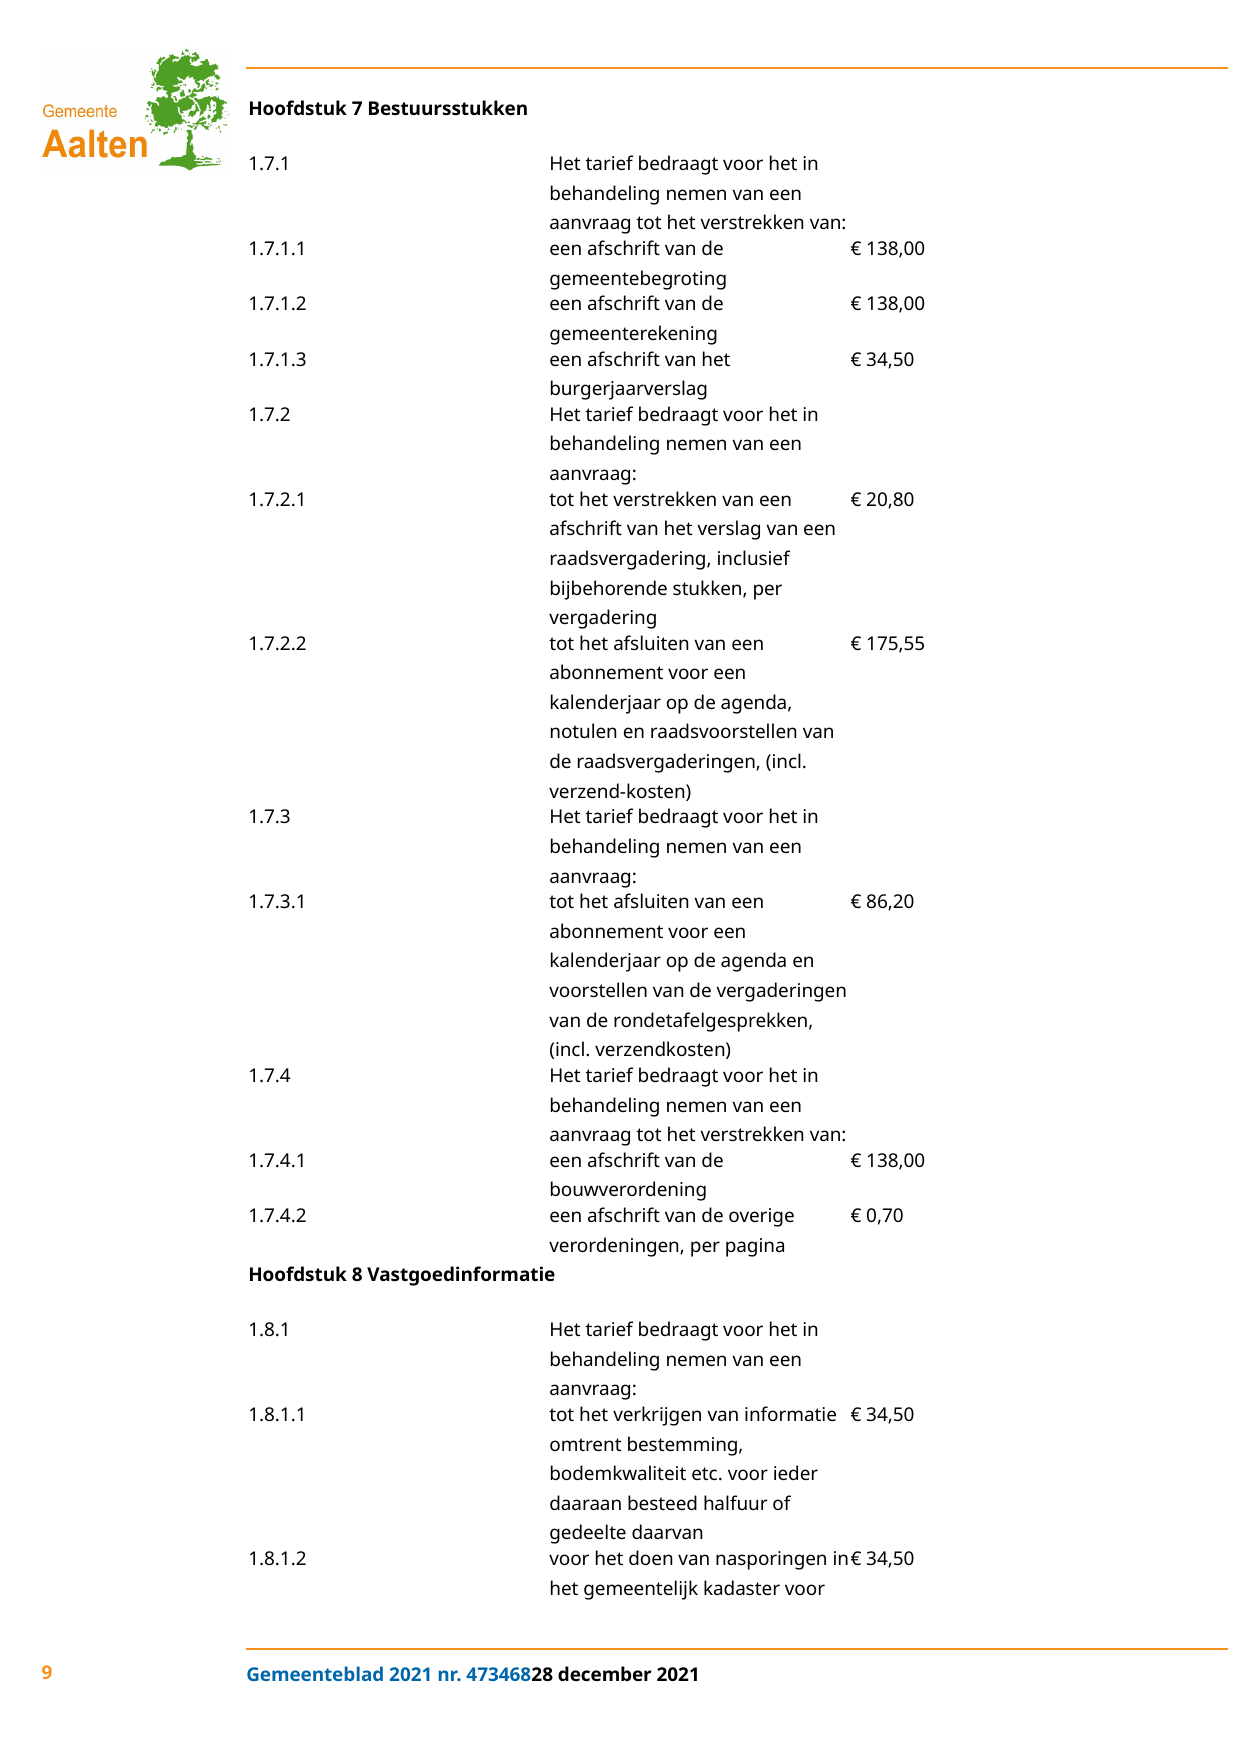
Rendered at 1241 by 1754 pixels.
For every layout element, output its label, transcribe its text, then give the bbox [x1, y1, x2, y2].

table_cell [850, 1316, 1152, 1401]
text Hoofdstuk 8 Vastgoedinformatie [248, 1261, 1152, 1287]
table_cell € 0,70 [850, 1203, 1152, 1258]
table_cell 1.8.1 [248, 1316, 549, 1401]
table_cell 1.7.2 [248, 401, 549, 486]
table_cell tot het afsluiten van een abonnement voor een kalenderjaar op de agenda en voorstellen van de vergaderingen van de rondetafelgesprekken, (incl. verzendkosten) [549, 889, 850, 1062]
table_header [850, 125, 1152, 150]
text Hoofdstuk 7 Bestuursstukken [248, 95, 1152, 121]
table_cell voor het doen van nasporingen in het gemeentelijk kadaster voor [549, 1545, 850, 1601]
table_cell een afschrift van het burgerjaarverslag [549, 346, 850, 401]
table_cell 1.7.2.1 [248, 486, 549, 630]
table_cell Het tarief bedraagt voor het in behandeling nemen van een aanvraag: [549, 1316, 850, 1401]
table_cell tot het verstrekken van een afschrift van het verslag van een raadsvergadering, inclusief bijbehorende stukken, per vergadering [549, 486, 850, 630]
table_cell tot het afsluiten van een abonnement voor een kalenderjaar op de agenda, notulen en raadsvoorstellen van de raadsvergaderingen, (incl. verzend-kosten) [549, 630, 850, 804]
picture [41, 47, 231, 172]
table_cell 1.7.1.2 [248, 290, 549, 346]
table_cell € 86,20 [850, 889, 1152, 1062]
table_cell Het tarief bedraagt voor het in behandeling nemen van een aanvraag tot het verstrekken van: [549, 1062, 850, 1147]
table_cell een afschrift van de gemeentebegroting [549, 235, 850, 290]
table_cell 1.8.1.2 [248, 1545, 549, 1601]
table_cell Het tarief bedraagt voor het in behandeling nemen van een aanvraag: [549, 401, 850, 486]
table_cell een afschrift van de bouwverordening [549, 1147, 850, 1202]
table_cell een afschrift van de overige verordeningen, per pagina [549, 1203, 850, 1258]
table_cell [850, 1062, 1152, 1147]
table_cell € 138,00 [850, 235, 1152, 290]
table_cell € 20,80 [850, 486, 1152, 630]
table_cell € 138,00 [850, 1147, 1152, 1202]
table_cell [850, 804, 1152, 888]
table_cell € 175,55 [850, 630, 1152, 804]
table_cell € 34,50 [850, 346, 1152, 401]
table_cell Het tarief bedraagt voor het in behandeling nemen van een aanvraag: [549, 804, 850, 888]
table_header [549, 125, 850, 150]
table_header [850, 1291, 1152, 1316]
table_header [248, 1291, 549, 1316]
table_cell tot het verkrijgen van informatie omtrent bestemming, bodemkwaliteit etc. voor ieder daaraan besteed halfuur of gedeelte daarvan [549, 1401, 850, 1545]
table_cell 1.7.3.1 [248, 889, 549, 1062]
table_cell 1.8.1.1 [248, 1401, 549, 1545]
table_header [248, 125, 549, 150]
table_cell [850, 401, 1152, 486]
table_cell 1.7.1.1 [248, 235, 549, 290]
table_cell 1.7.3 [248, 804, 549, 888]
table_cell € 34,50 [850, 1545, 1152, 1601]
table_cell € 138,00 [850, 290, 1152, 346]
table_cell 1.7.4.1 [248, 1147, 549, 1202]
table_cell een afschrift van de gemeenterekening [549, 290, 850, 346]
table_cell Het tarief bedraagt voor het in behandeling nemen van een aanvraag tot het verstrekken van: [549, 150, 850, 235]
table_cell 1.7.2.2 [248, 630, 549, 804]
table_header [549, 1291, 850, 1316]
table_cell 1.7.1.3 [248, 346, 549, 401]
table_cell [850, 150, 1152, 235]
table_cell € 34,50 [850, 1401, 1152, 1545]
table_cell 1.7.4.2 [248, 1203, 549, 1258]
table_cell 1.7.4 [248, 1062, 549, 1147]
table_cell 1.7.1 [248, 150, 549, 235]
